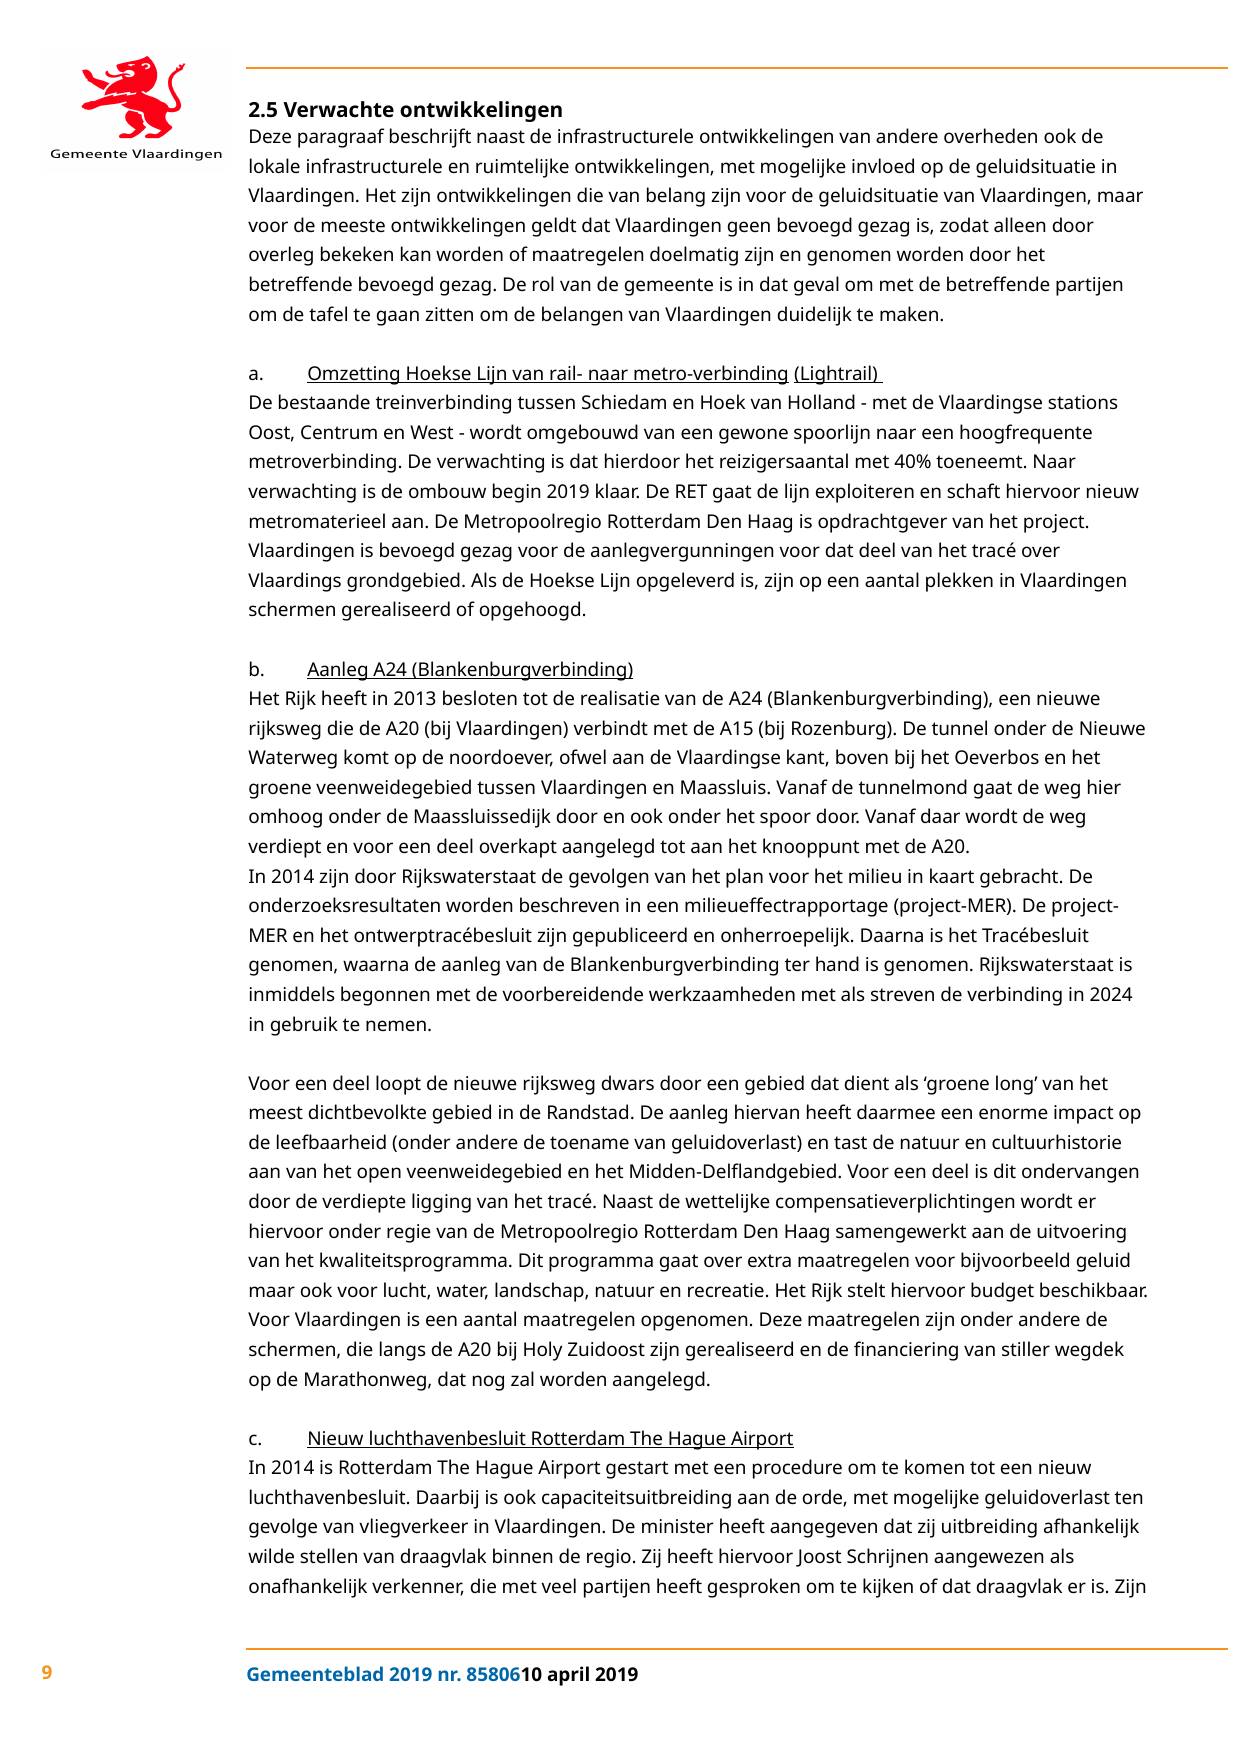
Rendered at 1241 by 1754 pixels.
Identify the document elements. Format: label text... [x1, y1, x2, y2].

text Voor een deel loopt de nieuwe rijksweg dwars door een gebied dat dient als ‘groene long’ van het meest dichtbevolkte gebied in de Randstad. De aanleg hiervan heeft daarmee een enorme impact op de leefbaarheid (onder andere de toename van geluidoverlast) en tast de natuur en cultuurhistorie aan van het open veenweidegebied en het Midden-Delflandgebied. Voor een deel is dit ondervangen door de verdiepte ligging van het tracé. Naast de wettelijke compensatieverplichtingen wordt er hiervoor onder regie van de Metropoolregio Rotterdam Den Haag samengewerkt aan de uitvoering van het kwaliteitsprogramma. Dit programma gaat over extra maatregelen voor bijvoorbeeld geluid maar ook voor lucht, water, landschap, natuur en recreatie. Het Rijk stelt hiervoor budget beschikbaar. Voor Vlaardingen is een aantal maatregelen opgenomen. Deze maatregelen zijn onder andere de schermen, die langs de A20 bij Holy Zuidoost zijn gerealiseerd en de financiering van stiller wegdek op de Marathonweg, dat nog zal worden aangelegd. [248, 1070, 1152, 1391]
picture [41, 47, 231, 172]
text In 2014 is Rotterdam The Hague Airport gestart met een procedure om te komen tot een nieuw luchthavenbesluit. Daarbij is ook capaciteitsuitbreiding aan de orde, met mogelijke geluidoverlast ten gevolge van vliegverkeer in Vlaardingen. De minister heeft aangegeven dat zij uitbreiding afhankelijk wilde stellen van draagvlak binnen de regio. Zij heeft hiervoor Joost Schrijnen aangewezen als onafhankelijk verkenner, die met veel partijen heeft gesproken om te kijken of dat draagvlak er is. Zijn [248, 1454, 1152, 1598]
text Deze paragraaf beschrijft naast de infrastructurele ontwikkelingen van andere overheden ook de lokale infrastructurele en ruimtelijke ontwikkelingen, met mogelijke invloed op de geluidsituatie in Vlaardingen. Het zijn ontwikkelingen die van belang zijn voor de geluidsituatie van Vlaardingen, maar voor de meeste ontwikkelingen geldt dat Vlaardingen geen bevoegd gezag is, zodat alleen door overleg bekeken kan worden of maatregelen doelmatig zijn en genomen worden door het betreffende bevoegd gezag. De rol van de gemeente is in dat geval om met de betreffende partijen om de tafel te gaan zitten om de belangen van Vlaardingen duidelijk te maken. [248, 123, 1152, 326]
text 2.5 Verwachte ontwikkelingen [248, 95, 1152, 123]
list Aanleg A24 (Blankenburgverbinding) [248, 656, 1152, 681]
text Het Rijk heeft in 2013 besloten tot de realisatie van de A24 (Blankenburgverbinding), een nieuwe rijksweg die de A20 (bij Vlaardingen) verbindt met de A15 (bij Rozenburg). De tunnel onder de Nieuwe Waterweg komt op de noordoever, ofwel aan de Vlaardingse kant, boven bij het Oeverbos en het groene veenweidegebied tussen Vlaardingen en Maassluis. Vanaf de tunnelmond gaat de weg hier omhoog onder de Maassluissedijk door en ook onder het spoor door. Vanaf daar wordt de weg verdiept en voor een deel overkapt aangelegd tot aan het knooppunt met de A20. [248, 685, 1152, 859]
list Nieuw luchthavenbesluit Rotterdam The Hague Airport [248, 1425, 1152, 1451]
text In 2014 zijn door Rijkswaterstaat de gevolgen van het plan voor het milieu in kaart gebracht. De onderzoeksresultaten worden beschreven in een milieueffectrapportage (project-MER). De project-MER en het ontwerptracébesluit zijn gepubliceerd en onherroepelijk. Daarna is het Tracébesluit genomen, waarna de aanleg van de Blankenburgverbinding ter hand is genomen. Rijkswaterstaat is inmiddels begonnen met de voorbereidende werkzaamheden met als streven de verbinding in 2024 in gebruik te nemen. [248, 863, 1152, 1036]
text De bestaande treinverbinding tussen Schiedam en Hoek van Holland - met de Vlaardingse stations Oost, Centrum en West - wordt omgebouwd van een gewone spoorlijn naar een hoogfrequente metroverbinding. De verwachting is dat hierdoor het reizigersaantal met 40% toeneemt. Naar verwachting is de ombouw begin 2019 klaar. De RET gaat de lijn exploiteren en schaft hiervoor nieuw metromaterieel aan. De Metropoolregio Rotterdam Den Haag is opdrachtgever van het project. Vlaardingen is bevoegd gezag voor de aanlegvergunningen voor dat deel van het tracé over Vlaardings grondgebied. Als de Hoekse Lijn opgeleverd is, zijn op een aantal plekken in Vlaardingen schermen gerealiseerd of opgehoogd. [248, 389, 1152, 622]
list Omzetting Hoekse Lijn van rail- naar metro-verbinding (Lightrail) [248, 360, 1152, 386]
